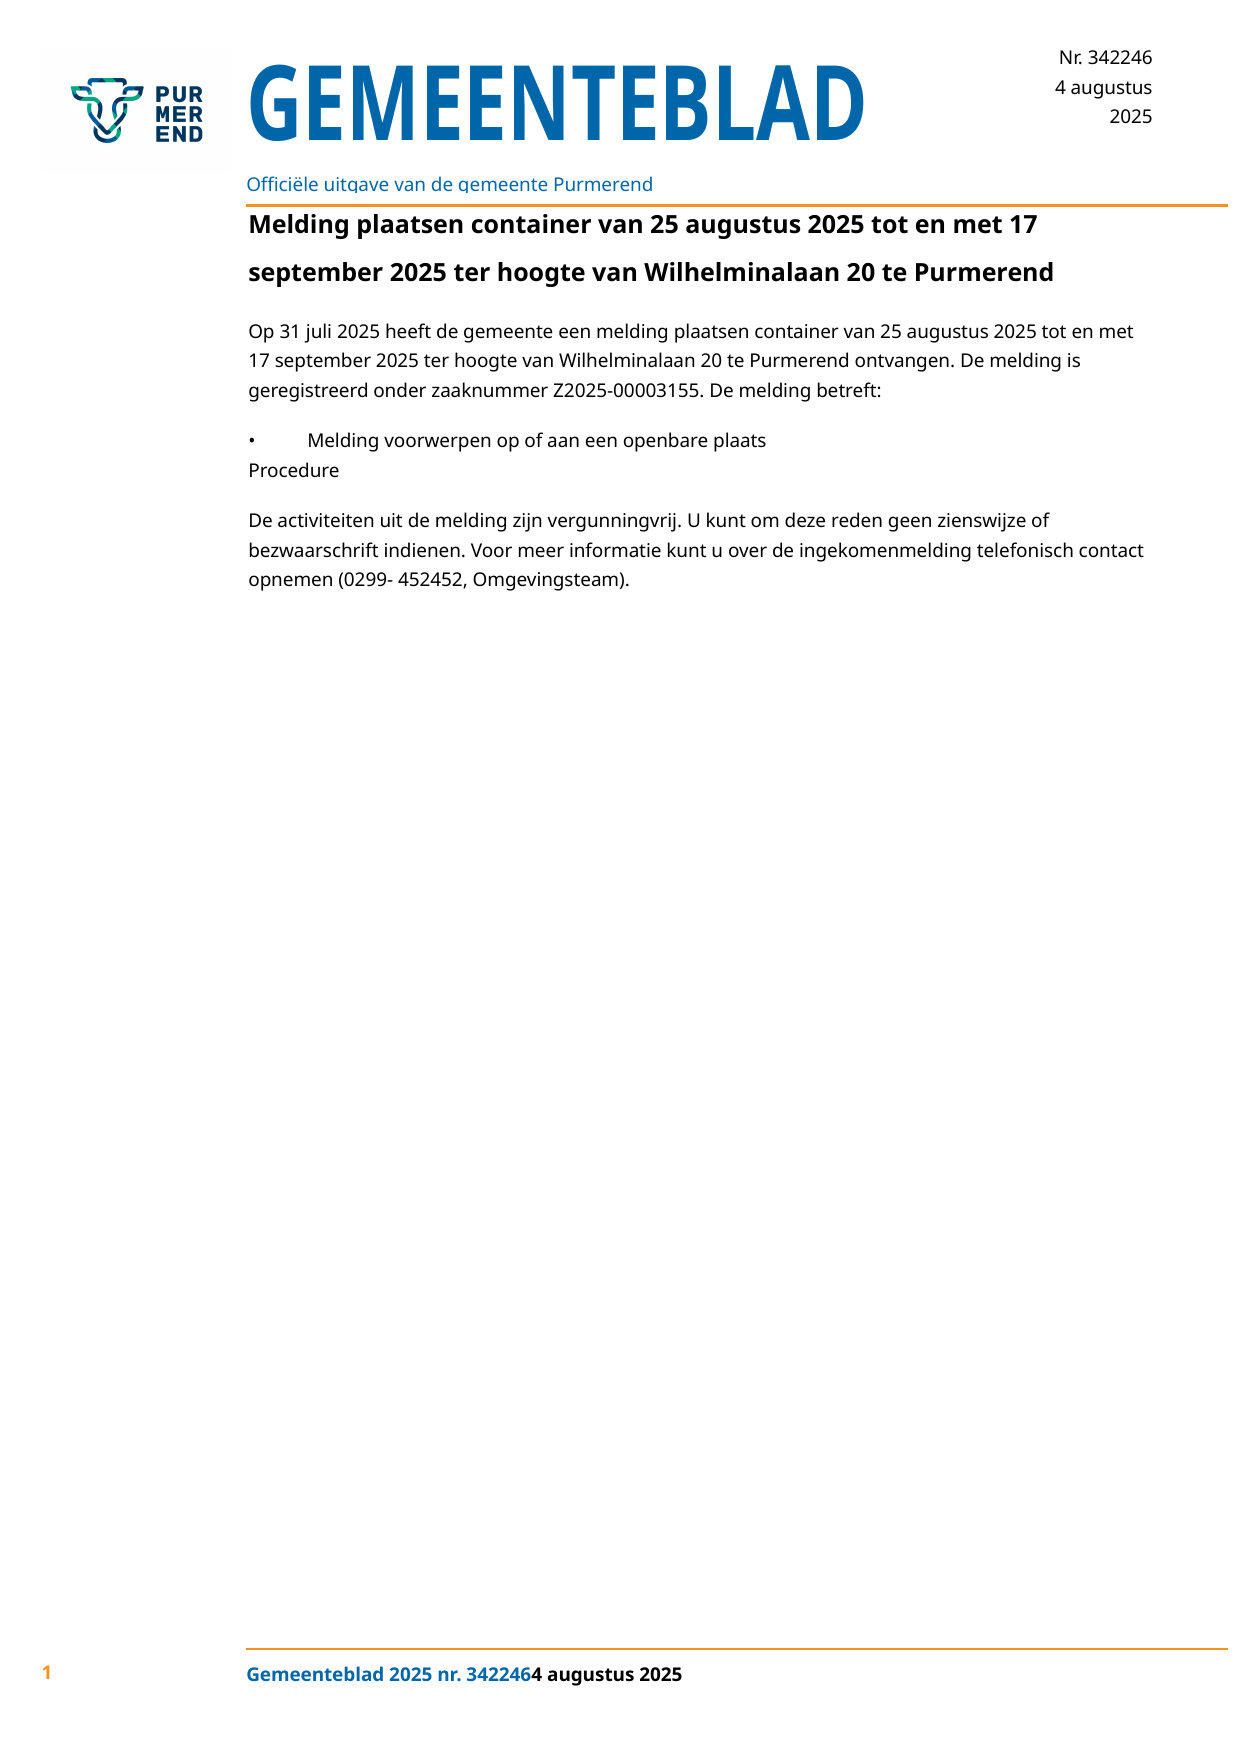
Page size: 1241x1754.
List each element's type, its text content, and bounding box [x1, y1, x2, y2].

text Procedure [248, 457, 1152, 483]
text De activiteiten uit de melding zijn vergunningvrij. U kunt om deze reden geen zienswijze of bezwaarschrift indienen. Voor meer informatie kunt u over de ingekomenmelding telefonisch contact opnemen (0299- 452452, Omgevingsteam). [248, 507, 1152, 592]
list Melding voorwerpen op of aan een openbare plaats [248, 427, 1152, 453]
text Melding plaatsen container van 25 augustus 2025 tot en met 17 september 2025 ter hoogte van Wilhelminalaan 20 te Purmerend [248, 207, 1152, 288]
picture [41, 47, 231, 172]
text Op 31 juli 2025 heeft de gemeente een melding plaatsen container van 25 augustus 2025 tot en met 17 september 2025 ter hoogte van Wilhelminalaan 20 te Purmerend ontvangen. De melding is geregistreerd onder zaaknummer Z2025-00003155. De melding betreft: [248, 318, 1152, 403]
